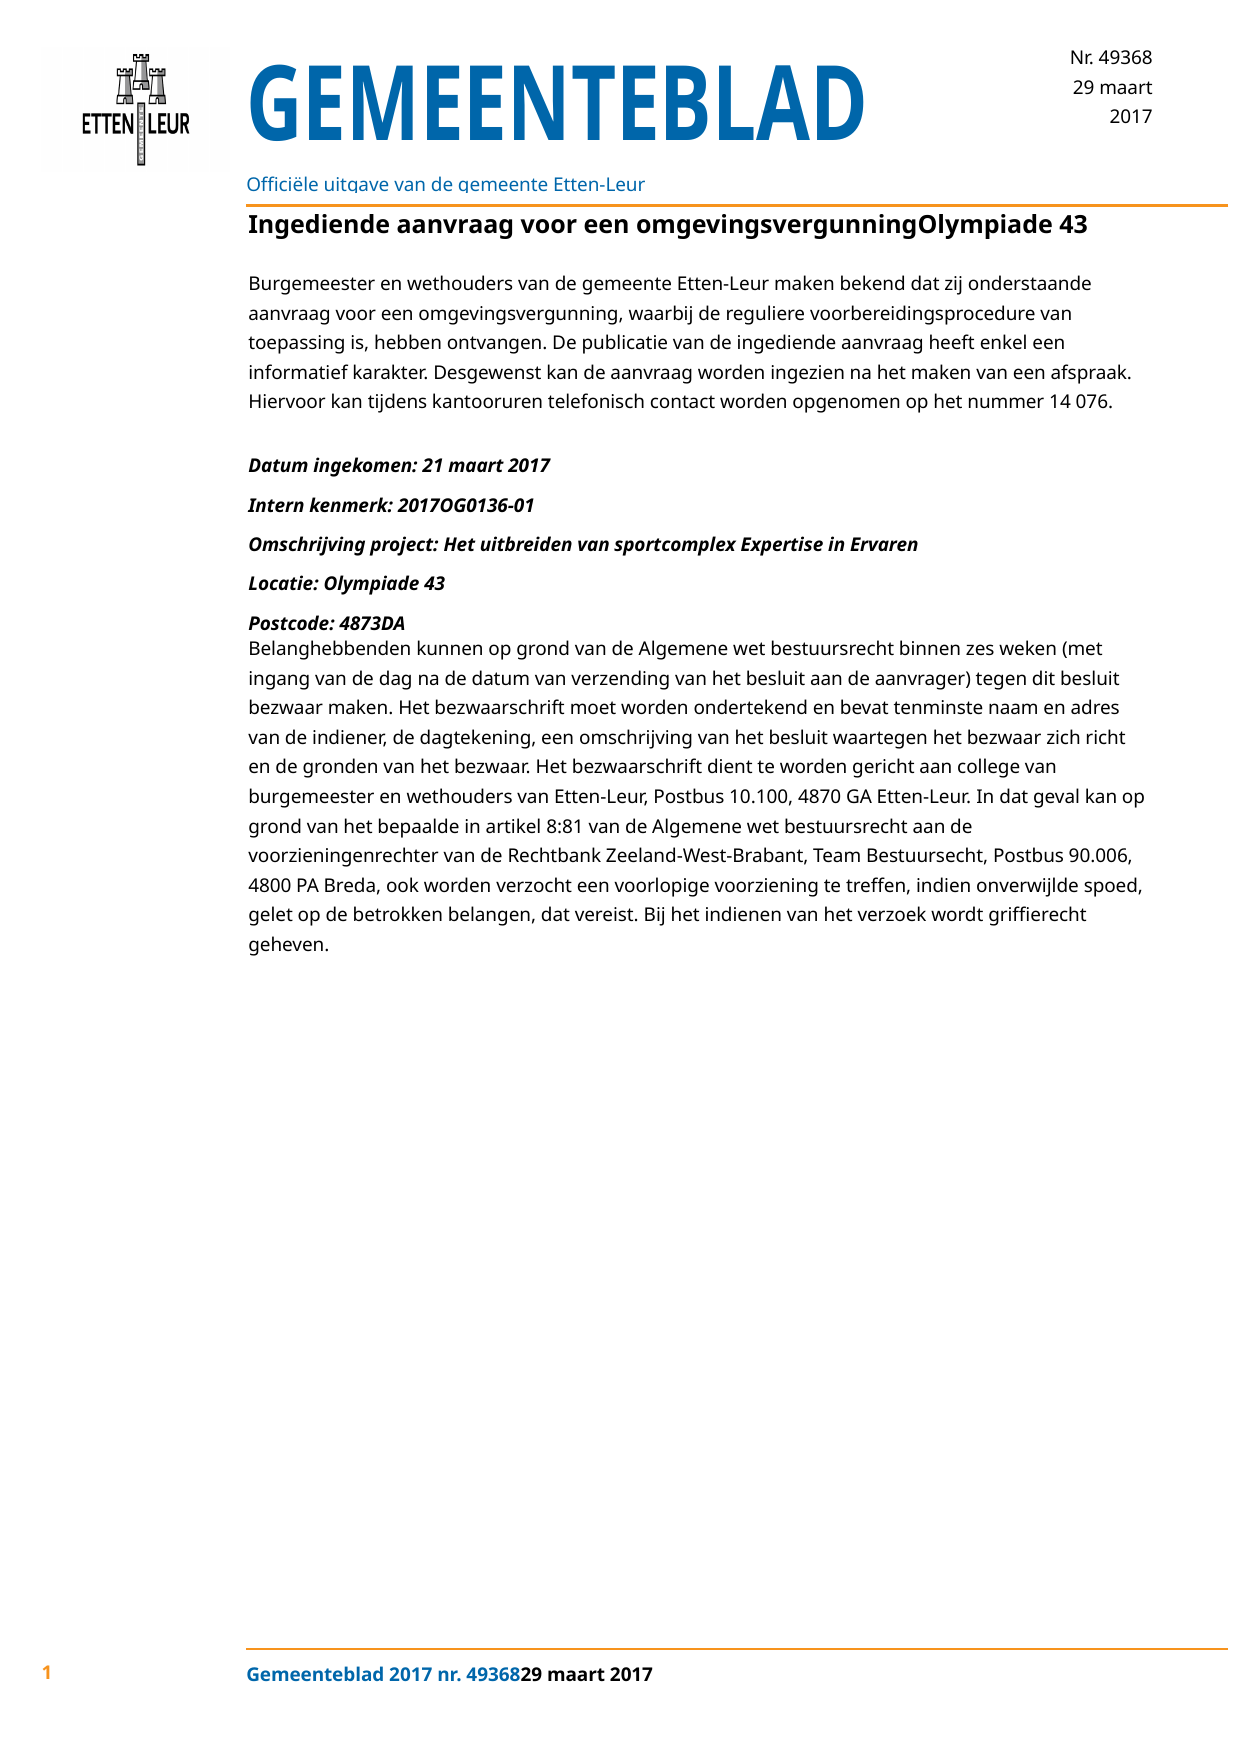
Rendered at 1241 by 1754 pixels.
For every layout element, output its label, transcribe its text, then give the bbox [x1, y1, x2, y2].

text Locatie: Olympiade 43 [248, 570, 1152, 596]
text Datum ingekomen: 21 maart 2017 [248, 453, 1152, 478]
text Belanghebbenden kunnen op grond van de Algemene wet bestuursrecht binnen zes weken (met ingang van de dag na de datum van verzending van het besluit aan de aanvrager) tegen dit besluit bezwaar maken. Het bezwaarschrift moet worden ondertekend en bevat tenminste naam en adres van de indiener, de dagtekening, een omschrijving van het besluit waartegen het bezwaar zich richt en de gronden van het bezwaar. Het bezwaarschrift dient te worden gericht aan college van burgemeester en wethouders van Etten-Leur, Postbus 10.100, 4870 GA Etten-Leur. In dat geval kan op grond van het bepaalde in artikel 8:81 van de Algemene wet bestuursrecht aan de voorzieningenrechter van de Rechtbank Zeeland-West-Brabant, Team Bestuursecht, Postbus 90.006, 4800 PA Breda, ook worden verzocht een voorlopige voorziening te treffen, indien onverwijlde spoed, gelet op de betrokken belangen, dat vereist. Bij het indienen van het verzoek wordt griffierecht geheven. [248, 635, 1152, 957]
text Omschrijving project: Het uitbreiden van sportcomplex Expertise in Ervaren [248, 531, 1152, 557]
text Ingediende aanvraag voor een omgevingsvergunningOlympiade 43 [248, 207, 1152, 241]
text Intern kenmerk: 2017OG0136-01 [248, 492, 1152, 518]
text Burgemeester en wethouders van de gemeente Etten-Leur maken bekend dat zij onderstaande aanvraag voor een omgevingsvergunning, waarbij de reguliere voorbereidingsprocedure van toepassing is, hebben ontvangen. De publicatie van de ingediende aanvraag heeft enkel een informatief karakter. Desgewenst kan de aanvraag worden ingezien na het maken van een afspraak. Hiervoor kan tijdens kantooruren telefonisch contact worden opgenomen op het nummer 14 076. [248, 270, 1152, 414]
picture [41, 47, 231, 172]
text Postcode: 4873DA [248, 610, 1152, 635]
